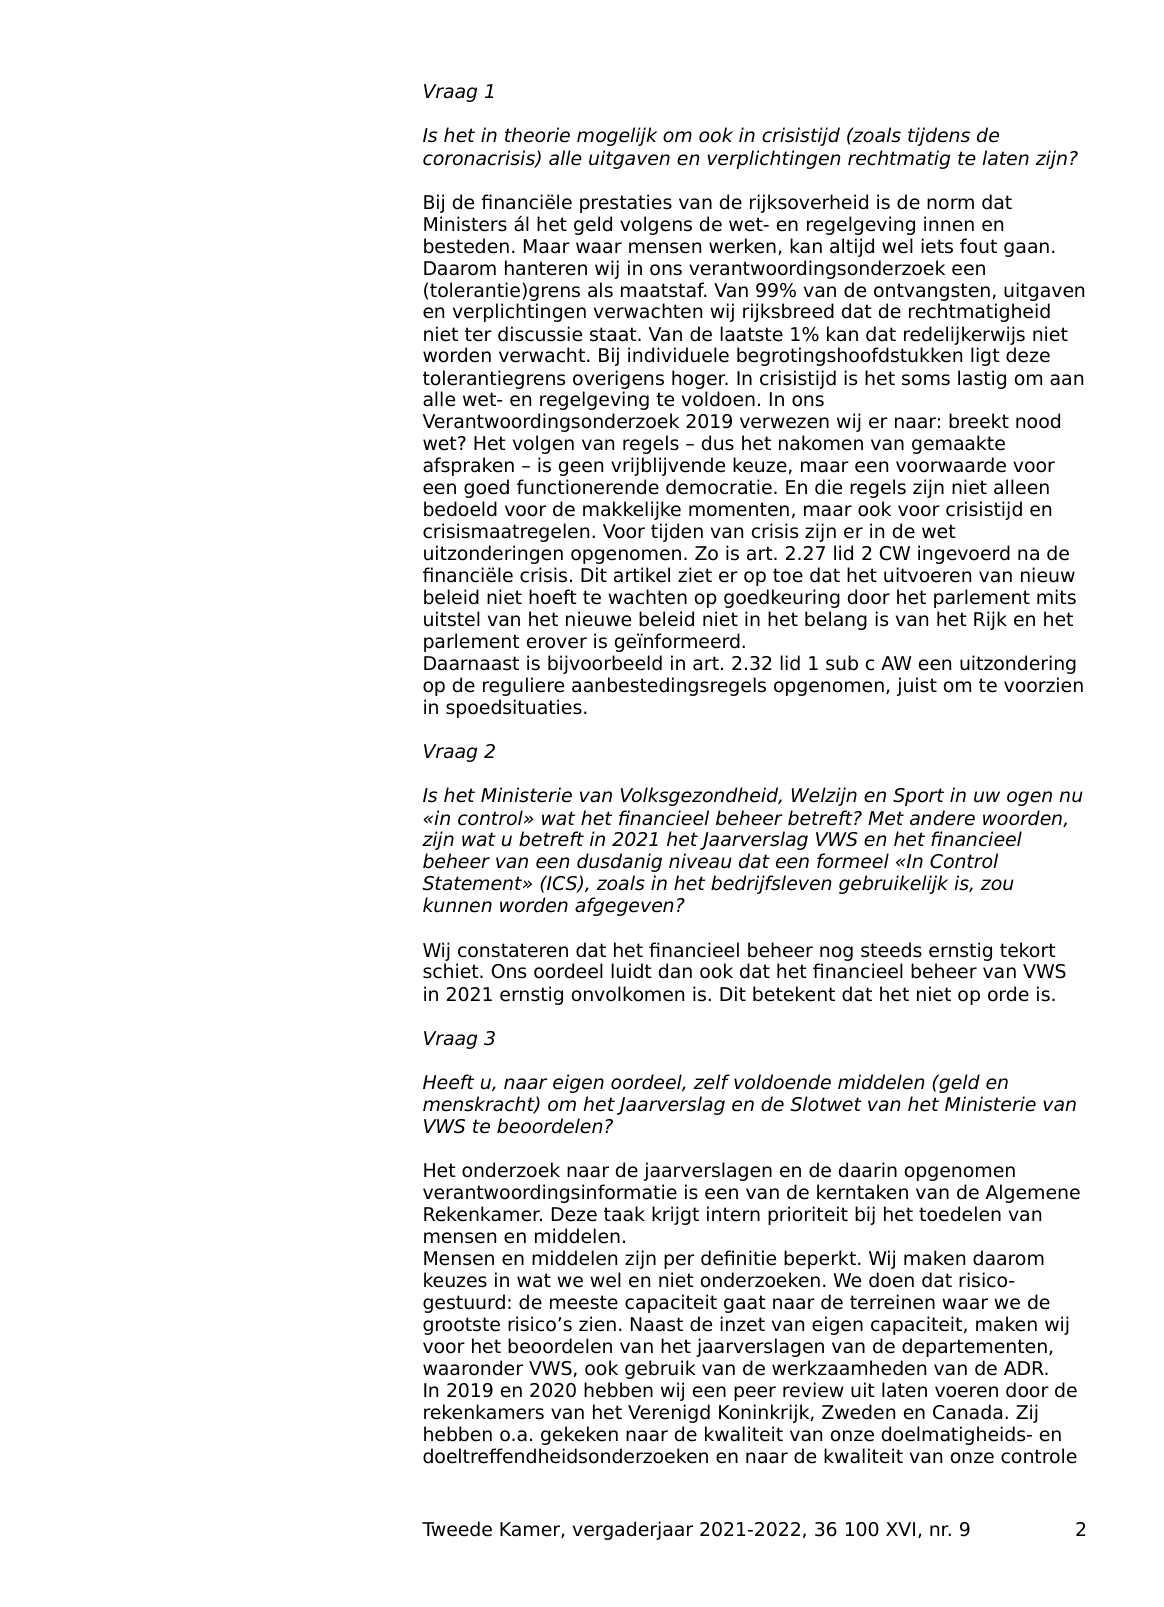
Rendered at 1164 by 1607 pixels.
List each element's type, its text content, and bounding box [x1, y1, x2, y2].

text In 2019 en 2020 hebben wij een peer review uit laten voeren door de rekenkamers van het Verenigd Koninkrijk, Zweden en Canada. Zij hebben o.a. gekeken naar de kwaliteit van onze doelmatigheids- en doeltreffendheidsonderzoeken en naar de kwaliteit van onze controle [422, 1380, 1087, 1468]
text Is het in theorie mogelijk om ook in crisistijd (zoals tijdens de coronacrisis) alle uitgaven en verplichtingen rechtmatig te laten zijn? [422, 125, 1087, 169]
subtitle Vraag 1 [422, 81, 1087, 103]
text Bij de financiële prestaties van de rijksoverheid is de norm dat Ministers ál het geld volgens de wet- en regelgeving innen en besteden. Maar waar mensen werken, kan altijd wel iets fout gaan. Daarom hanteren wij in ons verantwoordingsonderzoek een (tolerantie)grens als maatstaf. Van 99% van de ontvangsten, uitgaven en verplichtingen verwachten wij rijksbreed dat de rechtmatigheid niet ter discussie staat. Van de laatste 1% kan dat redelijkerwijs niet worden verwacht. Bij individuele begrotingshoofdstukken ligt deze tolerantiegrens overigens hoger. In crisistijd is het soms lastig om aan alle wet- en regelgeving te voldoen. In ons Verantwoordingsonderzoek 2019 verwezen wij er naar: breekt nood wet? Het volgen van regels – dus het nakomen van gemaakte afspraken – is geen vrijblijvende keuze, maar een voorwaarde voor een goed functionerende democratie. En die regels zijn niet alleen bedoeld voor de makkelijke momenten, maar ook voor crisistijd en crisismaatregelen. Voor tijden van crisis zijn er in de wet uitzonderingen opgenomen. Zo is art. 2.27 lid 2 CW ingevoerd na de financiële crisis. Dit artikel ziet er op toe dat het uitvoeren van nieuw beleid niet hoeft te wachten op goedkeuring door het parlement mits uitstel van het nieuwe beleid niet in het belang is van het Rijk en het parlement erover is geïnformeerd. [422, 192, 1087, 653]
text Mensen en middelen zijn per definitie beperkt. Wij maken daarom keuzes in wat we wel en niet onderzoeken. We doen dat risico-gestuurd: de meeste capaciteit gaat naar de terreinen waar we de grootste risico’s zien. Naast de inzet van eigen capaciteit, maken wij voor het beoordelen van het jaarverslagen van de departementen, waaronder VWS, ook gebruik van de werkzaamheden van de ADR. [422, 1248, 1087, 1380]
subtitle Vraag 2 [422, 741, 1087, 763]
text Wij constateren dat het financieel beheer nog steeds ernstig tekort schiet. Ons oordeel luidt dan ook dat het financieel beheer van VWS in 2021 ernstig onvolkomen is. Dit betekent dat het niet op orde is. [422, 939, 1087, 1005]
text Heeft u, naar eigen oordeel, zelf voldoende middelen (geld en menskracht) om het Jaarverslag en de Slotwet van het Ministerie van VWS te beoordelen? [422, 1072, 1087, 1138]
text Is het Ministerie van Volksgezondheid, Welzijn en Sport in uw ogen nu «in control» wat het financieel beheer betreft? Met andere woorden, zijn wat u betreft in 2021 het Jaarverslag VWS en het financieel beheer van een dusdanig niveau dat een formeel «In Control Statement» (ICS), zoals in het bedrijfsleven gebruikelijk is, zou kunnen worden afgegeven? [422, 785, 1087, 917]
subtitle Vraag 3 [422, 1028, 1087, 1049]
text Het onderzoek naar de jaarverslagen en de daarin opgenomen verantwoordingsinformatie is een van de kerntaken van de Algemene Rekenkamer. Deze taak krijgt intern prioriteit bij het toedelen van mensen en middelen. [422, 1160, 1087, 1248]
text Daarnaast is bijvoorbeeld in art. 2.32 lid 1 sub c AW een uitzondering op de reguliere aanbestedingsregels opgenomen, juist om te voorzien in spoedsituaties. [422, 653, 1087, 719]
